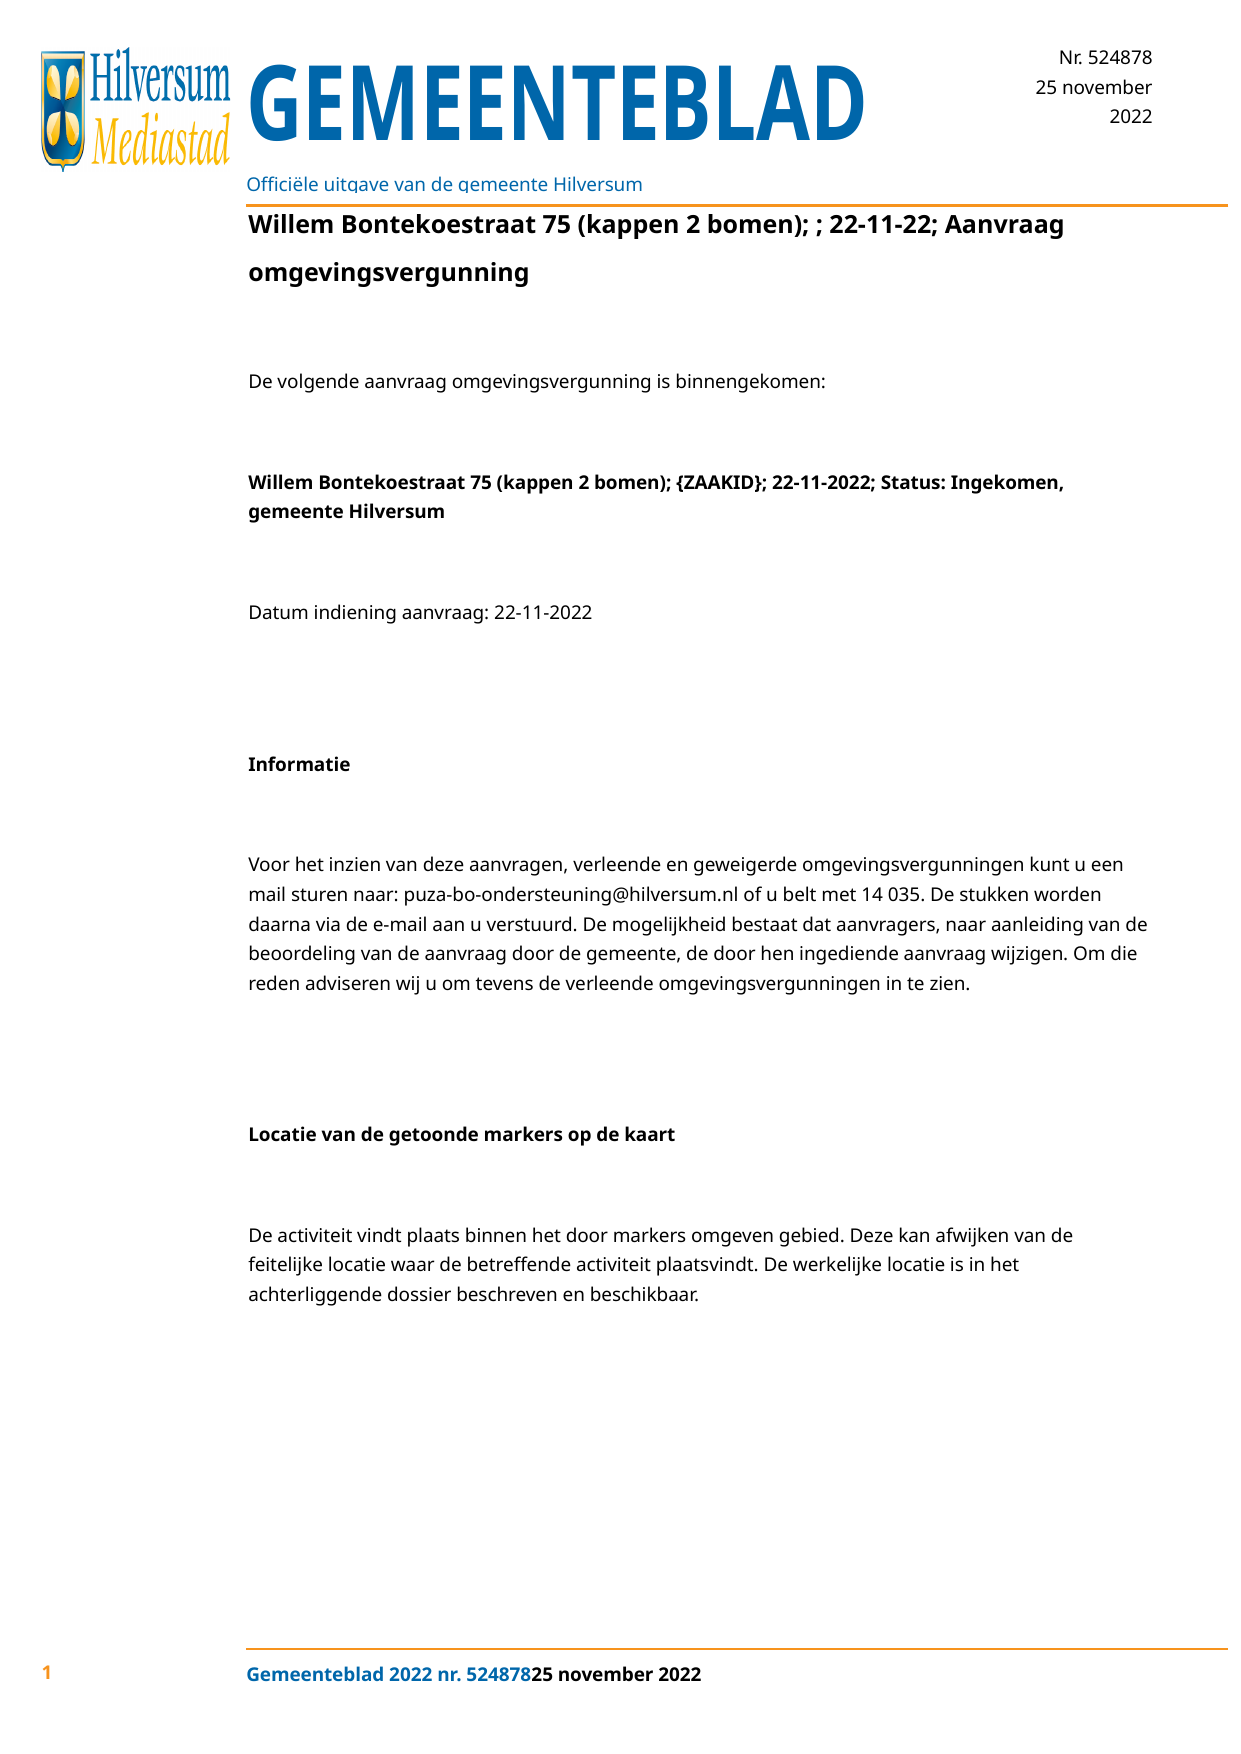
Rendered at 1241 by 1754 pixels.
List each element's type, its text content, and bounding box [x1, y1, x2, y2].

text Informatie [248, 751, 1152, 777]
text Locatie van de getoonde markers op de kaart [248, 1121, 1152, 1147]
text Datum indiening aanvraag: 22-11-2022 [248, 599, 1152, 625]
text Voor het inzien van deze aanvragen, verleende en geweigerde omgevingsvergunningen kunt u een mail sturen naar: puza-bo-ondersteuning@hilversum.nl of u belt met 14 035. De stukken worden daarna via de e-mail aan u verstuurd. De mogelijkheid bestaat dat aanvragers, naar aanleiding van de beoordeling van de aanvraag door de gemeente, de door hen ingediende aanvraag wijzigen. Om die reden adviseren wij u om tevens de verleende omgevingsvergunningen in te zien. [248, 852, 1152, 996]
text De volgende aanvraag omgevingsvergunning is binnengekomen: [248, 368, 1152, 394]
text Willem Bontekoestraat 75 (kappen 2 bomen); ; 22-11-22; Aanvraag omgevingsvergunning [248, 207, 1152, 288]
text De activiteit vindt plaats binnen het door markers omgeven gebied. Deze kan afwijken van de feitelijke locatie waar de betreffende activiteit plaatsvindt. De werkelijke locatie is in het achterliggende dossier beschreven en beschikbaar. [248, 1222, 1152, 1307]
picture [41, 47, 231, 172]
text Willem Bontekoestraat 75 (kappen 2 bomen); {ZAAKID}; 22-11-2022; Status: Ingekomen, gemeente Hilversum [248, 469, 1152, 524]
